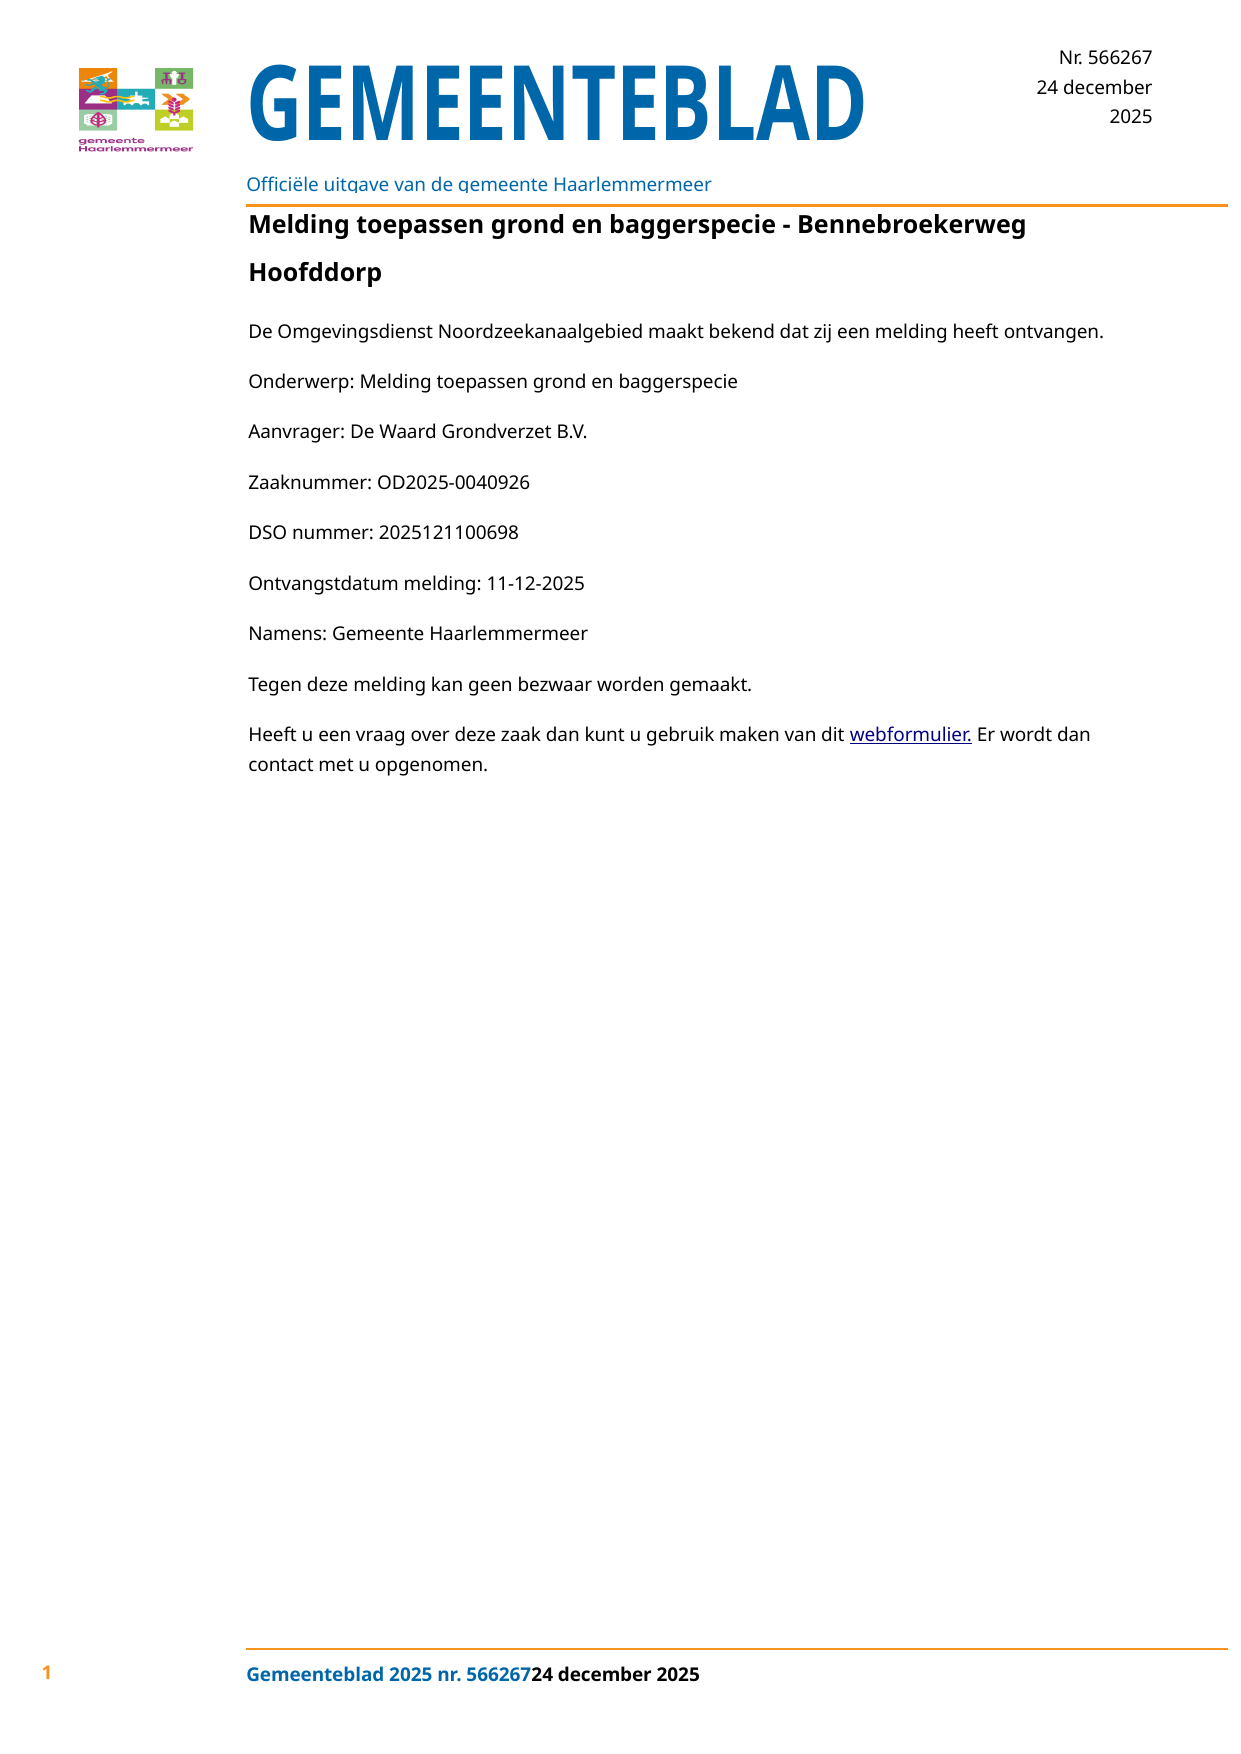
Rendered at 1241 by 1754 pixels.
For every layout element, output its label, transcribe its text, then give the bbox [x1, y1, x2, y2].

text Aanvrager: De Waard Grondverzet B.V. [248, 419, 1152, 444]
text Onderwerp: Melding toepassen grond en baggerspecie [248, 368, 1152, 394]
text De Omgevingsdienst Noordzeekanaalgebied maakt bekend dat zij een melding heeft ontvangen. [248, 318, 1152, 344]
text Melding toepassen grond en baggerspecie - Bennebroekerweg Hoofddorp [248, 207, 1152, 288]
text Namens: Gemeente Haarlemmermeer [248, 620, 1152, 646]
text Zaaknummer: OD2025-0040926 [248, 469, 1152, 495]
text Heeft u een vraag over deze zaak dan kunt u gebruik maken van dit webformulier. Er wordt dan contact met u opgenomen. [248, 721, 1152, 777]
text Tegen deze melding kan geen bezwaar worden gemaakt. [248, 671, 1152, 697]
picture [41, 47, 231, 172]
text DSO nummer: 2025121100698 [248, 519, 1152, 545]
text Ontvangstdatum melding: 11-12-2025 [248, 570, 1152, 596]
